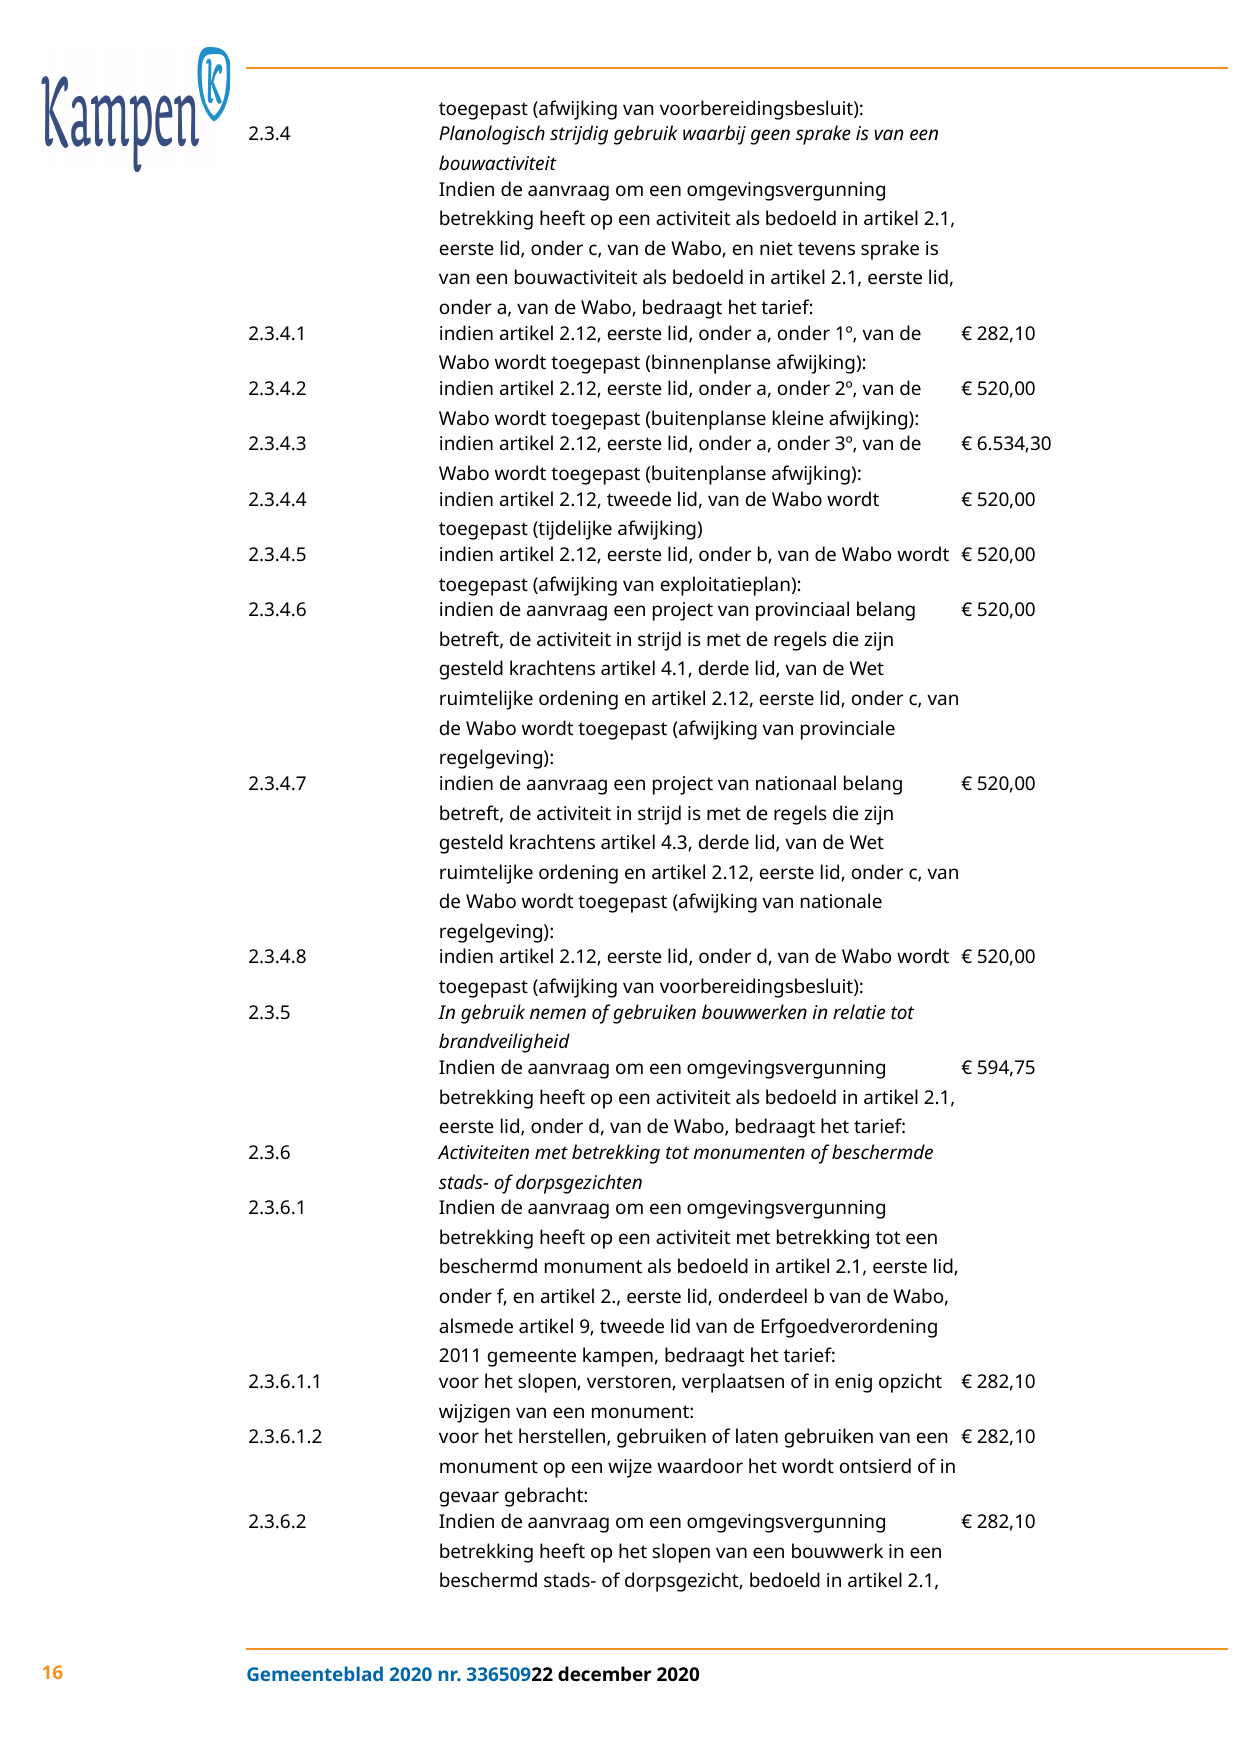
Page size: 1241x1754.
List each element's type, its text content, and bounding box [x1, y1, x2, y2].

table_cell € 520,00 [961, 770, 1152, 944]
table_cell toegepast (afwijking van voorbereidingsbesluit): [439, 95, 961, 121]
table_cell In gebruik nemen of gebruiken bouwwerken in relatie tot brandveiligheid [439, 999, 961, 1054]
table_cell [961, 1139, 1152, 1194]
table_cell € 520,00 [961, 486, 1152, 541]
table_cell 2.3.6.1 [248, 1195, 439, 1368]
table_cell € 520,00 [961, 375, 1152, 431]
table_cell Indien de aanvraag om een omgevingsvergunning betrekking heeft op een activiteit als bedoeld in artikel 2.1, eerste lid, onder d, van de Wabo, bedraagt het tarief: [439, 1054, 961, 1139]
table_cell [961, 121, 1152, 176]
table_cell 2.3.6.1.1 [248, 1368, 439, 1423]
picture [41, 47, 231, 172]
table_cell [248, 95, 439, 121]
table_cell € 6.534,30 [961, 431, 1152, 486]
table_cell 2.3.4.3 [248, 431, 439, 486]
table_cell 2.3.4.5 [248, 541, 439, 596]
table_cell 2.3.4.7 [248, 770, 439, 944]
table_cell [961, 999, 1152, 1054]
table_cell 2.3.4.4 [248, 486, 439, 541]
table_cell 2.3.6.2 [248, 1509, 439, 1593]
table_cell indien artikel 2.12, eerste lid, onder d, van de Wabo wordt toegepast (afwijking van voorbereidingsbesluit): [439, 944, 961, 999]
table_cell € 594,75 [961, 1054, 1152, 1139]
table_cell indien artikel 2.12, eerste lid, onder a, onder 1º, van de Wabo wordt toegepast (binnenplanse afwijking): [439, 320, 961, 375]
table_cell Indien de aanvraag om een omgevingsvergunning betrekking heeft op een activiteit met betrekking tot een beschermd monument als bedoeld in artikel 2.1, eerste lid, onder f, en artikel 2., eerste lid, onderdeel b van de Wabo, alsmede artikel 9, tweede lid van de Erfgoedverordening 2011 gemeente kampen, bedraagt het tarief: [439, 1195, 961, 1368]
table_cell Indien de aanvraag om een omgevingsvergunning betrekking heeft op het slopen van een bouwwerk in een beschermd stads- of dorpsgezicht, bedoeld in artikel 2.1, [439, 1509, 961, 1593]
table_cell 2.3.6 [248, 1139, 439, 1194]
table_cell [961, 176, 1152, 320]
table_cell 2.3.4.8 [248, 944, 439, 999]
table_cell 2.3.4.6 [248, 596, 439, 770]
table_cell 2.3.4.2 [248, 375, 439, 431]
table_cell 2.3.4.1 [248, 320, 439, 375]
table_cell indien de aanvraag een project van nationaal belang betreft, de activiteit in strijd is met de regels die zijn gesteld krachtens artikel 4.3, derde lid, van de Wet ruimtelijke ordening en artikel 2.12, eerste lid, onder c, van de Wabo wordt toegepast (afwijking van nationale regelgeving): [439, 770, 961, 944]
table_cell indien de aanvraag een project van provinciaal belang betreft, de activiteit in strijd is met de regels die zijn gesteld krachtens artikel 4.1, derde lid, van de Wet ruimtelijke ordening en artikel 2.12, eerste lid, onder c, van de Wabo wordt toegepast (afwijking van provinciale regelgeving): [439, 596, 961, 770]
table_cell 2.3.6.1.2 [248, 1424, 439, 1508]
table_cell Indien de aanvraag om een omgevingsvergunning betrekking heeft op een activiteit als bedoeld in artikel 2.1, eerste lid, onder c, van de Wabo, en niet tevens sprake is van een bouwactiviteit als bedoeld in artikel 2.1, eerste lid, onder a, van de Wabo, bedraagt het tarief: [439, 176, 961, 320]
table_cell [248, 176, 439, 320]
table_cell Planologisch strijdig gebruik waarbij geen sprake is van een bouwactiviteit [439, 121, 961, 176]
table_cell indien artikel 2.12, eerste lid, onder b, van de Wabo wordt toegepast (afwijking van exploitatieplan): [439, 541, 961, 596]
table_cell 2.3.4 [248, 121, 439, 176]
table_cell € 520,00 [961, 944, 1152, 999]
table_cell indien artikel 2.12, eerste lid, onder a, onder 3º, van de Wabo wordt toegepast (buitenplanse afwijking): [439, 431, 961, 486]
table_cell € 282,10 [961, 1509, 1152, 1593]
table_cell indien artikel 2.12, tweede lid, van de Wabo wordt toegepast (tijdelijke afwijking) [439, 486, 961, 541]
table_cell 2.3.5 [248, 999, 439, 1054]
table_cell € 282,10 [961, 1424, 1152, 1508]
table_cell voor het slopen, verstoren, verplaatsen of in enig opzicht wijzigen van een monument: [439, 1368, 961, 1423]
table_cell indien artikel 2.12, eerste lid, onder a, onder 2º, van de Wabo wordt toegepast (buitenplanse kleine afwijking): [439, 375, 961, 431]
table_cell € 520,00 [961, 596, 1152, 770]
table_cell € 282,10 [961, 1368, 1152, 1423]
table_cell Activiteiten met betrekking tot monumenten of beschermde stads- of dorpsgezichten [439, 1139, 961, 1194]
table_cell [248, 1054, 439, 1139]
table_cell [961, 95, 1152, 121]
table_cell € 282,10 [961, 320, 1152, 375]
table_cell [961, 1195, 1152, 1368]
table_cell voor het herstellen, gebruiken of laten gebruiken van een monument op een wijze waardoor het wordt ontsierd of in gevaar gebracht: [439, 1424, 961, 1508]
table_cell € 520,00 [961, 541, 1152, 596]
